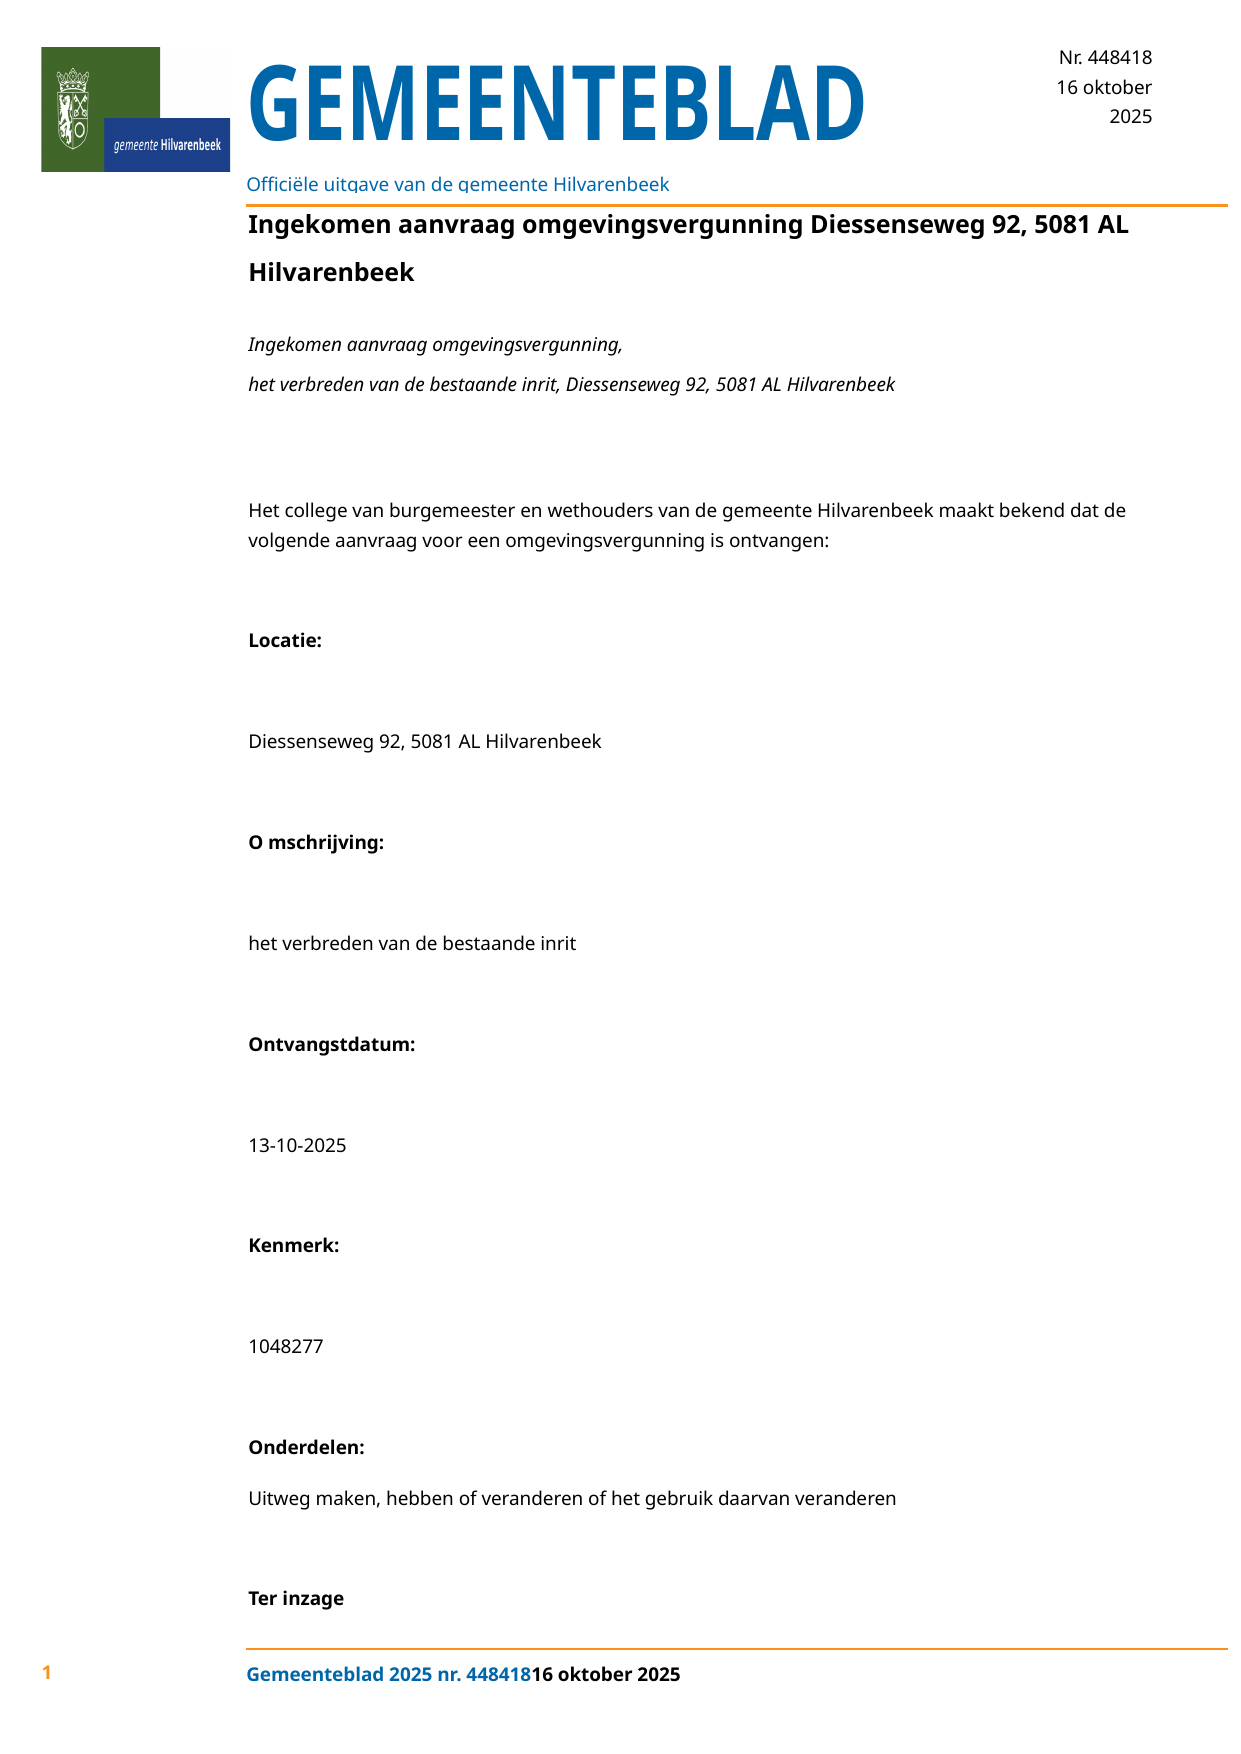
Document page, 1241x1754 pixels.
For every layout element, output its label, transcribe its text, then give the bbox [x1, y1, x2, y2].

text 1048277 [248, 1333, 1152, 1359]
picture [41, 47, 231, 172]
text Ter inzage [248, 1586, 1152, 1611]
text Uitweg maken, hebben of veranderen of het gebruik daarvan veranderen [248, 1485, 1152, 1511]
text Kenmerk: [248, 1233, 1152, 1258]
text Ingekomen aanvraag omgevingsvergunning Diessenseweg 92, 5081 AL Hilvarenbeek [248, 207, 1152, 288]
text het verbreden van de bestaande inrit, Diessenseweg 92, 5081 AL Hilvarenbeek [248, 371, 1152, 396]
text Ontvangstdatum: [248, 1031, 1152, 1057]
text het verbreden van de bestaande inrit [248, 930, 1152, 956]
text 13-10-2025 [248, 1132, 1152, 1158]
text Ingekomen aanvraag omgevingsvergunning, [248, 331, 1152, 357]
text Onderdelen: [248, 1434, 1152, 1460]
text Diessenseweg 92, 5081 AL Hilvarenbeek [248, 728, 1152, 754]
text O mschrijving: [248, 829, 1152, 855]
text Locatie: [248, 628, 1152, 653]
text Het college van burgemeester en wethouders van de gemeente Hilvarenbeek maakt bekend dat de volgende aanvraag voor een omgevingsvergunning is ontvangen: [248, 497, 1152, 553]
